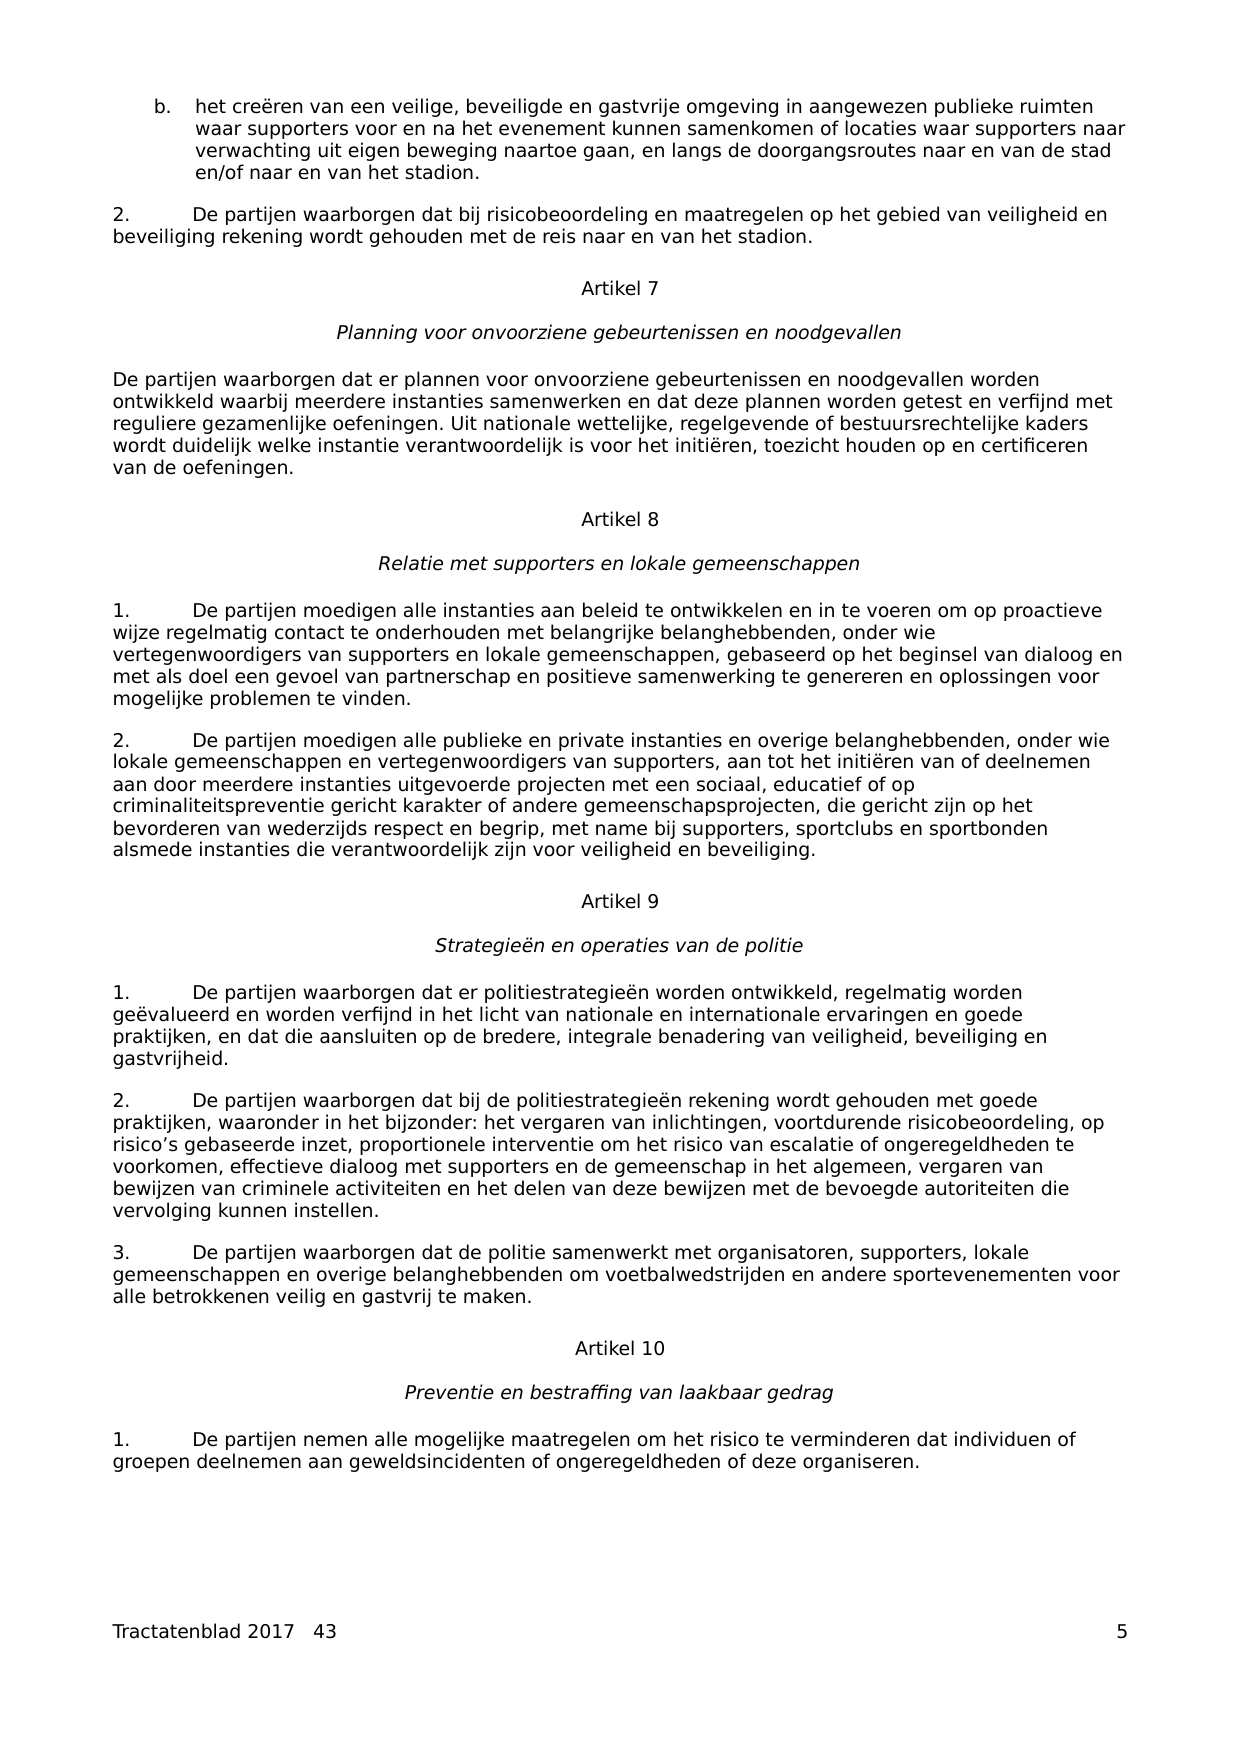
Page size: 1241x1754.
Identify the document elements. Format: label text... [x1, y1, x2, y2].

text b. het creëren van een veilige, beveiligde en gastvrije omgeving in aangewezen publieke ruimten waar supporters voor en na het evenement kunnen samenkomen of locaties waar supporters naar verwachting uit eigen beweging naartoe gaan, en langs de doorgangsroutes naar en van de stad en/of naar en van het stadion. [153, 96, 1128, 184]
subtitle Artikel 8 Relatie met supporters en lokale gemeenschappen [112, 509, 1128, 574]
text De partijen waarborgen dat er plannen voor onvoorziene gebeurtenissen en noodgevallen worden ontwikkeld waarbij meerdere instanties samenwerken en dat deze plannen worden getest en verfijnd met reguliere gezamenlijke oefeningen. Uit nationale wettelijke, regelgevende of bestuursrechtelijke kaders wordt duidelijk welke instantie verantwoordelijk is voor het initiëren, toezicht houden op en certificeren van de oefeningen. [112, 369, 1128, 479]
subtitle Artikel 9 Strategieën en operaties van de politie [112, 891, 1128, 957]
text 1. De partijen moedigen alle instanties aan beleid te ontwikkelen en in te voeren om op proactieve wijze regelmatig contact te onderhouden met belangrijke belanghebbenden, onder wie vertegenwoordigers van supporters en lokale gemeenschappen, gebaseerd op het beginsel van dialoog en met als doel een gevoel van partnerschap en positieve samenwerking te genereren en oplossingen voor mogelijke problemen te vinden. [112, 599, 1128, 709]
text 2. De partijen waarborgen dat bij risicobeoordeling en maatregelen op het gebied van veiligheid en beveiliging rekening wordt gehouden met de reis naar en van het stadion. [112, 204, 1128, 248]
text 2. De partijen moedigen alle publieke en private instanties en overige belanghebbenden, onder wie lokale gemeenschappen en vertegenwoordigers van supporters, aan tot het initiëren van of deelnemen aan door meerdere instanties uitgevoerde projecten met een sociaal, educatief of op criminaliteitspreventie gericht karakter of andere gemeenschapsprojecten, die gericht zijn op het bevorderen van wederzijds respect en begrip, met name bij supporters, sportclubs en sportbonden alsmede instanties die verantwoordelijk zijn voor veiligheid en beveiliging. [112, 729, 1128, 861]
subtitle Artikel 7 Planning voor onvoorziene gebeurtenissen en noodgevallen [112, 278, 1128, 344]
text 1. De partijen waarborgen dat er politiestrategieën worden ontwikkeld, regelmatig worden geëvalueerd en worden verfijnd in het licht van nationale en internationale ervaringen en goede praktijken, en dat die aansluiten op de bredere, integrale benadering van veiligheid, beveiliging en gastvrijheid. [112, 982, 1128, 1070]
subtitle Artikel 10 Preventie en bestraffing van laakbaar gedrag [112, 1338, 1128, 1404]
text 2. De partijen waarborgen dat bij de politiestrategieën rekening wordt gehouden met goede praktijken, waaronder in het bijzonder: het vergaren van inlichtingen, voortdurende risicobeoordeling, op risico’s gebaseerde inzet, proportionele interventie om het risico van escalatie of ongeregeldheden te voorkomen, effectieve dialoog met supporters en de gemeenschap in het algemeen, vergaren van bewijzen van criminele activiteiten en het delen van deze bewijzen met de bevoegde autoriteiten die vervolging kunnen instellen. [112, 1090, 1128, 1222]
text 1. De partijen nemen alle mogelijke maatregelen om het risico te verminderen dat individuen of groepen deelnemen aan geweldsincidenten of ongeregeldheden of deze organiseren. [112, 1429, 1128, 1473]
text 3. De partijen waarborgen dat de politie samenwerkt met organisatoren, supporters, lokale gemeenschappen en overige belanghebbenden om voetbalwedstrijden en andere sportevenementen voor alle betrokkenen veilig en gastvrij te maken. [112, 1242, 1128, 1308]
